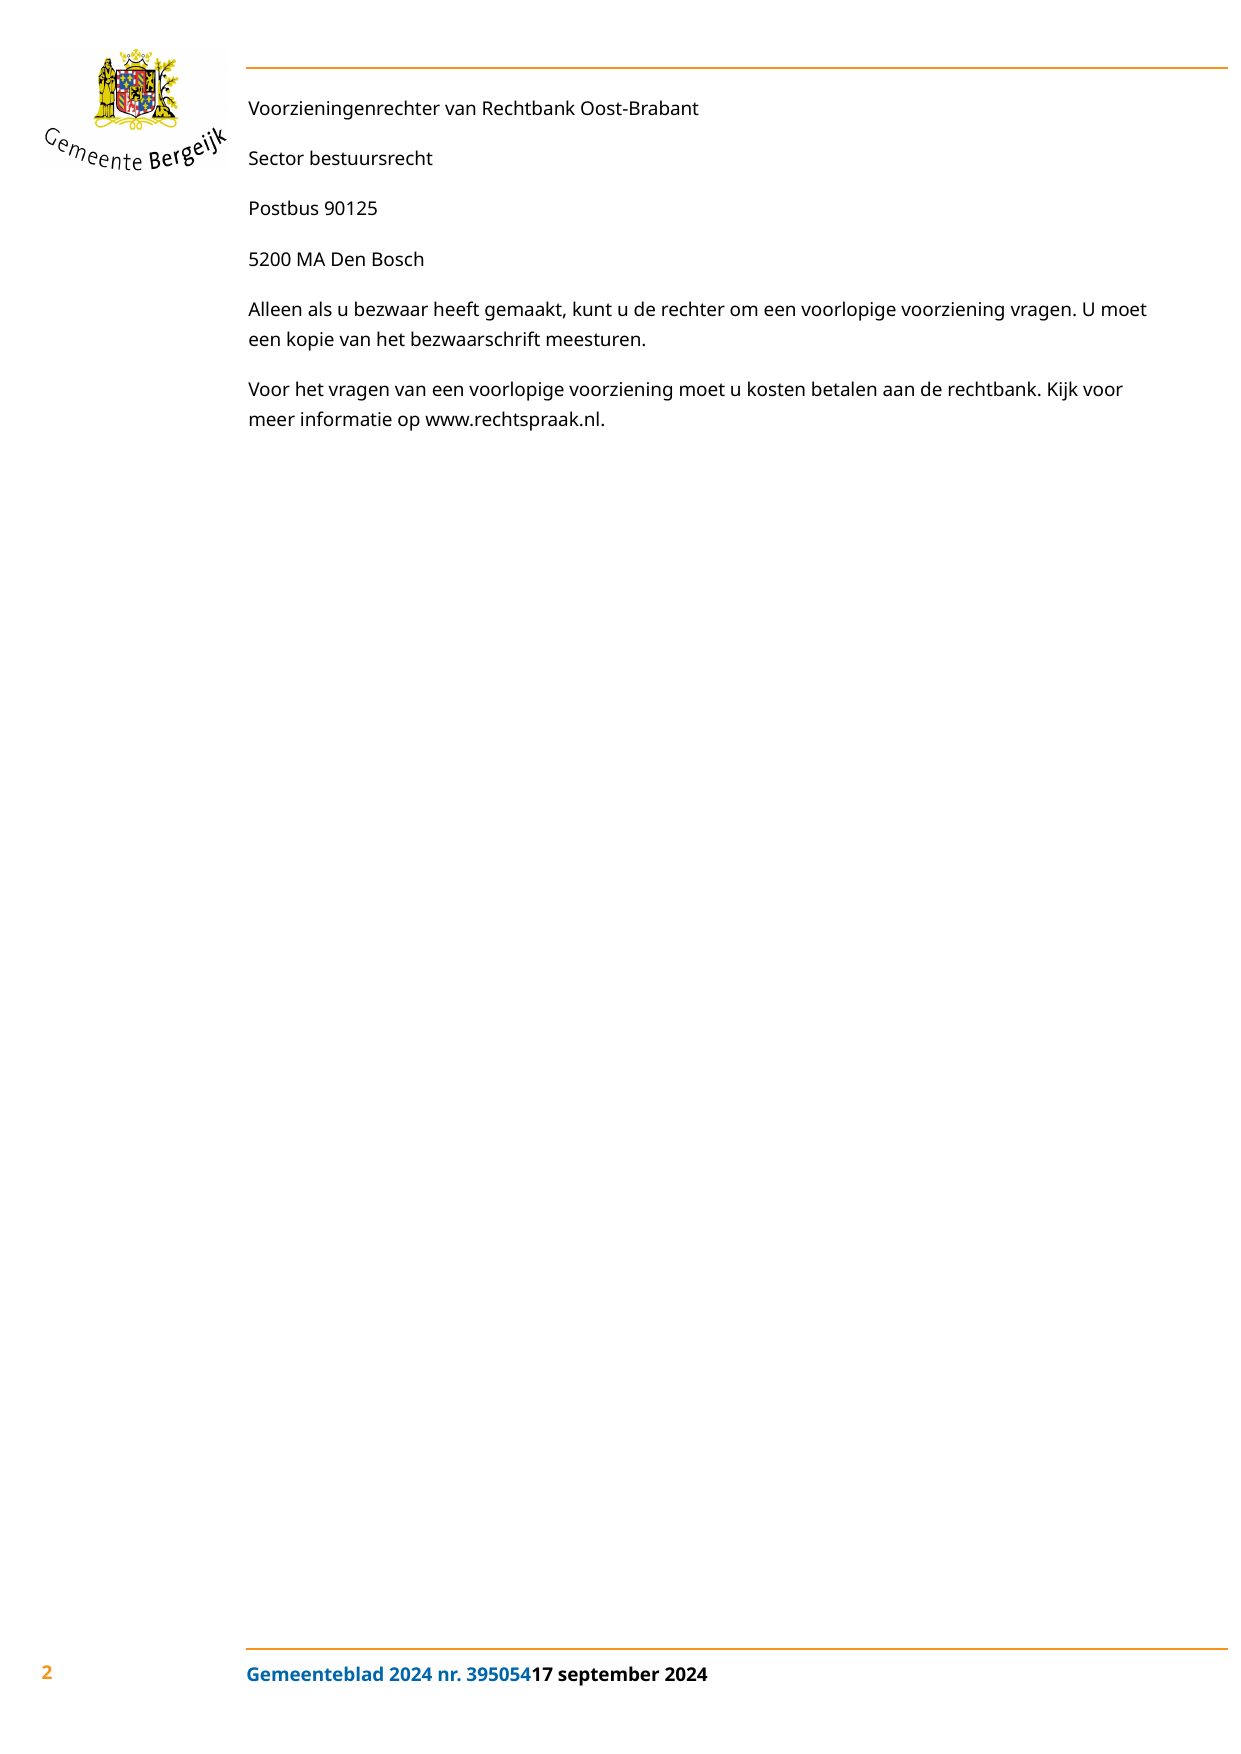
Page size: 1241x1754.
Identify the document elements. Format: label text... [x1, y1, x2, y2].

picture [41, 47, 231, 172]
text Voor het vragen van een voorlopige voorziening moet u kosten betalen aan de rechtbank. Kijk voor meer informatie op www.rechtspraak.nl. [248, 376, 1152, 432]
text 5200 MA Den Bosch [248, 246, 1152, 272]
text Alleen als u bezwaar heeft gemaakt, kunt u de rechter om een voorlopige voorziening vragen. U moet een kopie van het bezwaarschrift meesturen. [248, 296, 1152, 352]
text Postbus 90125 [248, 196, 1152, 221]
text Voorzieningenrechter van Rechtbank Oost-Brabant [248, 95, 1152, 121]
text Sector bestuursrecht [248, 145, 1152, 171]
